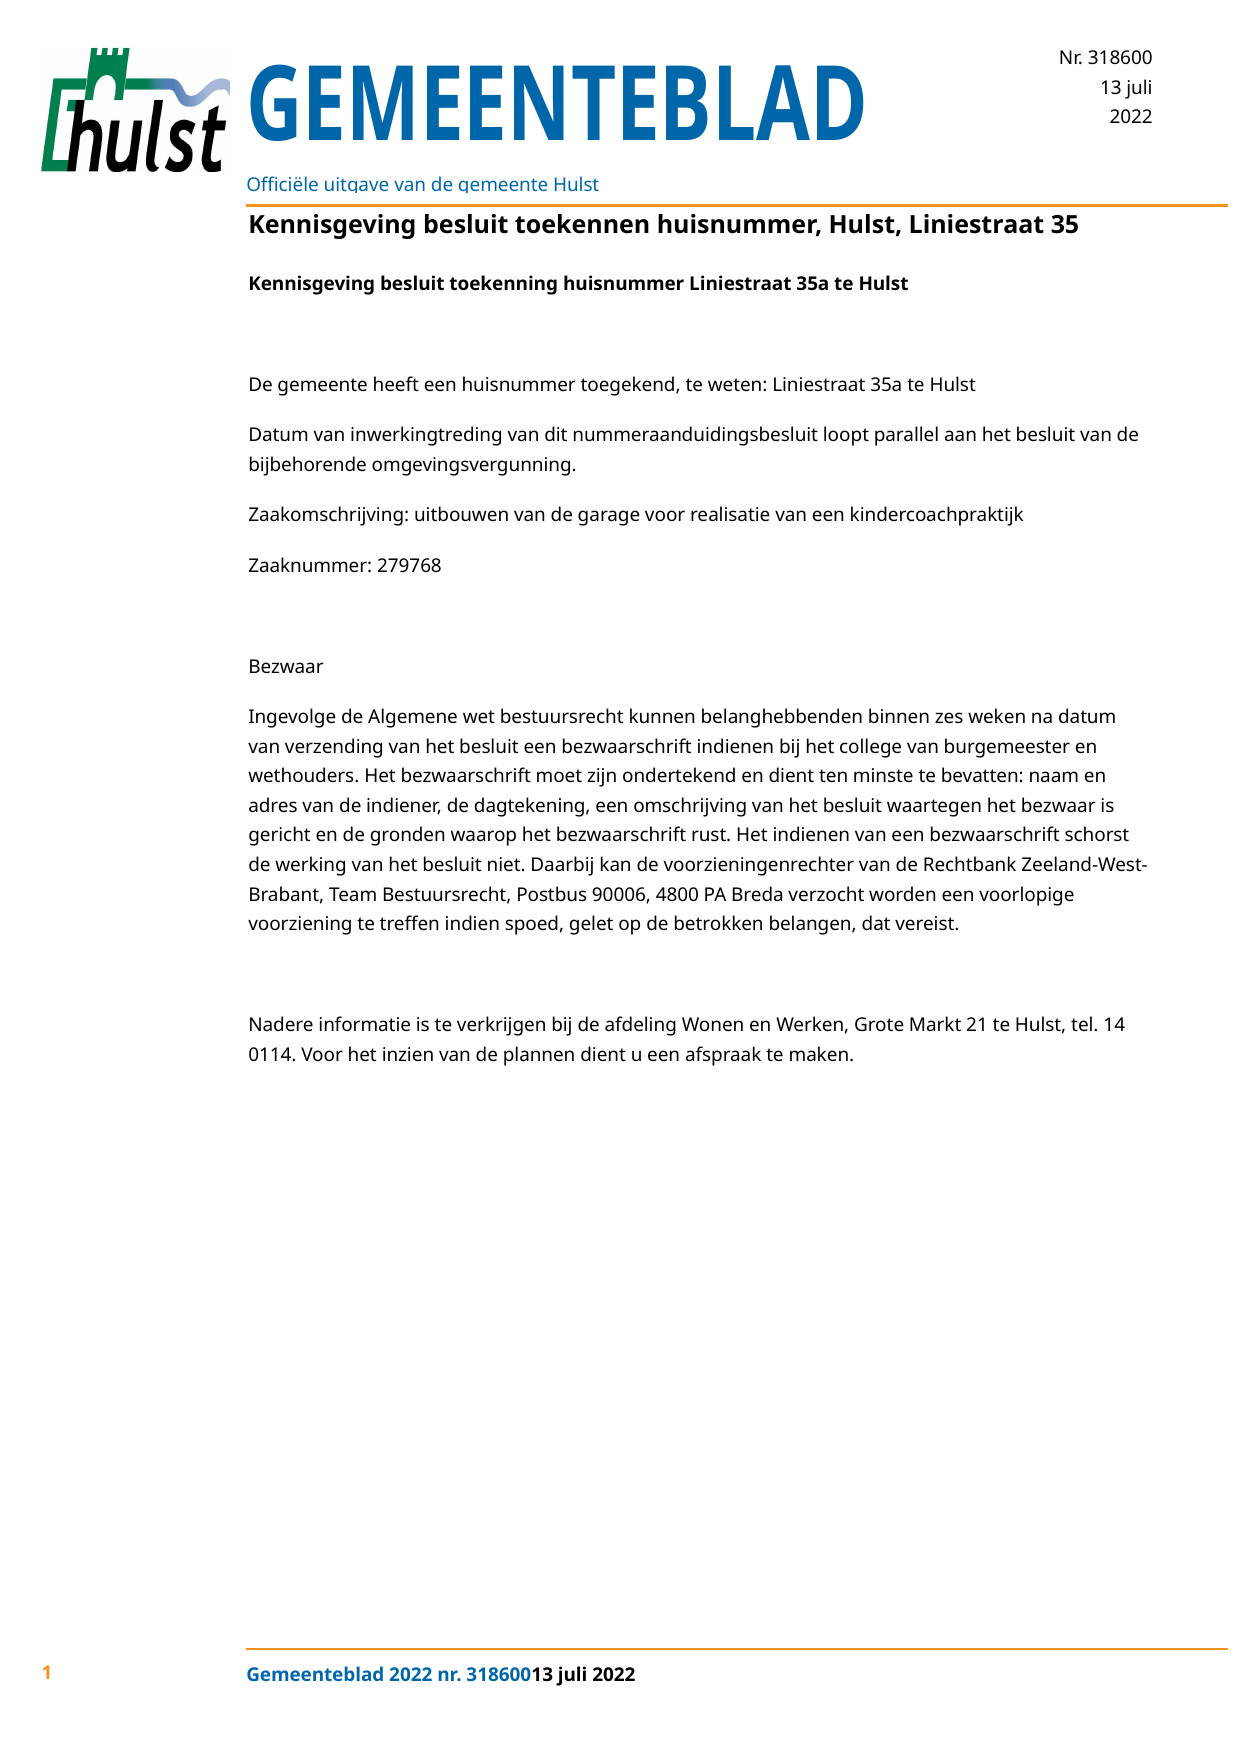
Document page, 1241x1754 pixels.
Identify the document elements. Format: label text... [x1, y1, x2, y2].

text Zaakomschrijving: uitbouwen van de garage voor realisatie van een kindercoachpraktijk [248, 502, 1152, 527]
text Bezwaar [248, 653, 1152, 678]
text Kennisgeving besluit toekennen huisnummer, Hulst, Liniestraat 35 [248, 207, 1152, 241]
text Kennisgeving besluit toekenning huisnummer Liniestraat 35a te Hulst [248, 270, 1152, 296]
text Nadere informatie is te verkrijgen bij de afdeling Wonen en Werken, Grote Markt 21 te Hulst, tel. 14 0114. Voor het inzien van de plannen dient u een afspraak te maken. [248, 1011, 1152, 1066]
text Zaaknummer: 279768 [248, 552, 1152, 578]
text De gemeente heeft een huisnummer toegekend, te weten: Liniestraat 35a te Hulst [248, 371, 1152, 397]
picture [41, 47, 231, 172]
text Ingevolge de Algemene wet bestuursrecht kunnen belanghebbenden binnen zes weken na datum van verzending van het besluit een bezwaarschrift indienen bij het college van burgemeester en wethouders. Het bezwaarschrift moet zijn ondertekend en dient ten minste te bevatten: naam en adres van de indiener, de dagtekening, een omschrijving van het besluit waartegen het bezwaar is gericht en de gronden waarop het bezwaarschrift rust. Het indienen van een bezwaarschrift schorst de werking van het besluit niet. Daarbij kan de voorzieningenrechter van de Rechtbank Zeeland-West-Brabant, Team Bestuursrecht, Postbus 90006, 4800 PA Breda verzocht worden een voorlopige voorziening te treffen indien spoed, gelet op de betrokken belangen, dat vereist. [248, 703, 1152, 936]
text Datum van inwerkingtreding van dit nummeraanduidingsbesluit loopt parallel aan het besluit van de bijbehorende omgevingsvergunning. [248, 422, 1152, 477]
